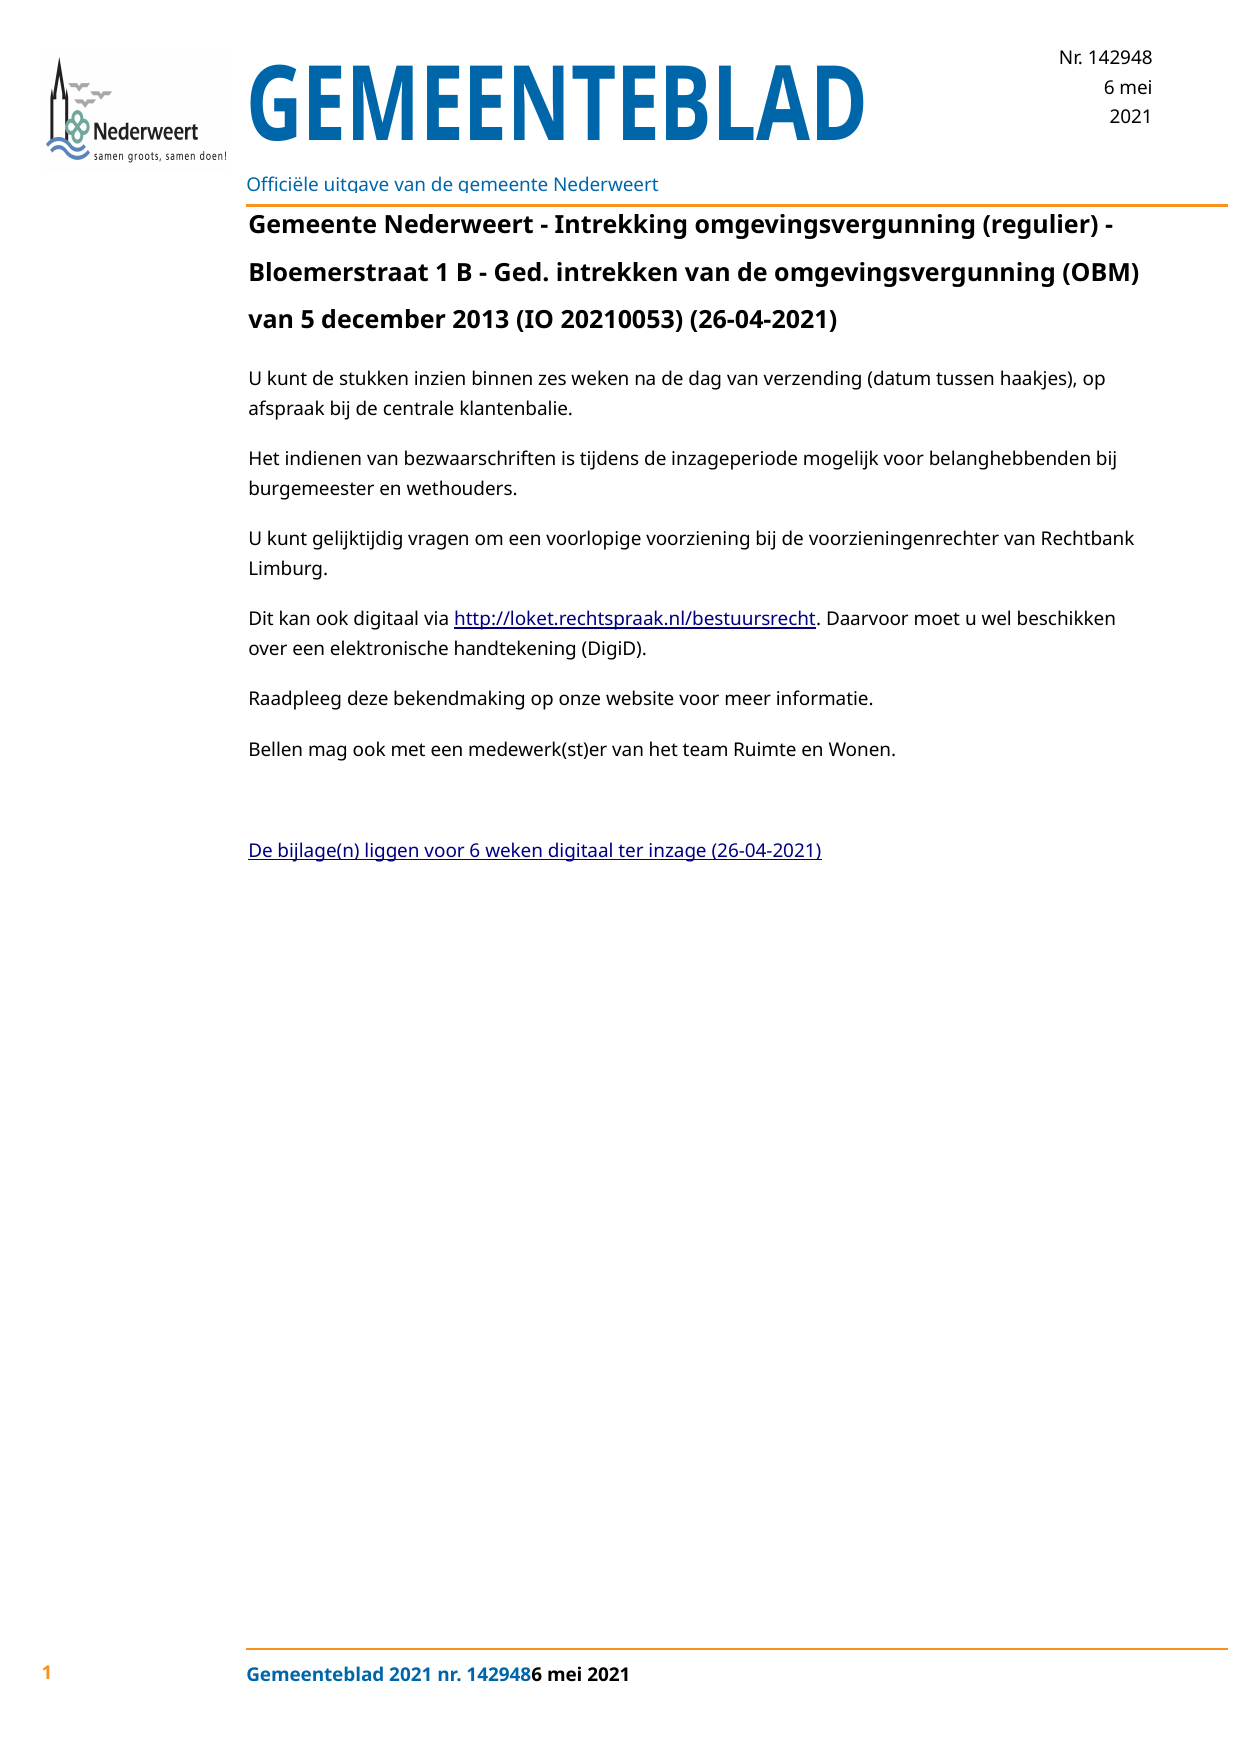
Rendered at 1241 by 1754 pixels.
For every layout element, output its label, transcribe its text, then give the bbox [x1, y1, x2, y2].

text U kunt gelijktijdig vragen om een voorlopige voorziening bij de voorzieningenrechter van Rechtbank Limburg. [248, 526, 1152, 581]
text Dit kan ook digitaal via http://loket.rechtspraak.nl/bestuursrecht. Daarvoor moet u wel beschikken over een elektronische handtekening (DigiD). [248, 606, 1152, 661]
picture [41, 47, 231, 172]
text U kunt de stukken inzien binnen zes weken na de dag van verzending (datum tussen haakjes), op afspraak bij de centrale klantenbalie. [248, 366, 1152, 421]
text Gemeente Nederweert - Intrekking omgevingsvergunning (regulier) - Bloemerstraat 1 B - Ged. intrekken van de omgevingsvergunning (OBM) van 5 december 2013 (IO 20210053) (26-04-2021) [248, 207, 1152, 336]
text Bellen mag ook met een medewerk(st)er van het team Ruimte en Wonen. [248, 736, 1152, 762]
text Raadpleeg deze bekendmaking op onze website voor meer informatie. [248, 686, 1152, 711]
text De bijlage(n) liggen voor 6 weken digitaal ter inzage (26-04-2021) [248, 837, 1152, 862]
text Het indienen van bezwaarschriften is tijdens de inzageperiode mogelijk voor belanghebbenden bij burgemeester en wethouders. [248, 446, 1152, 501]
